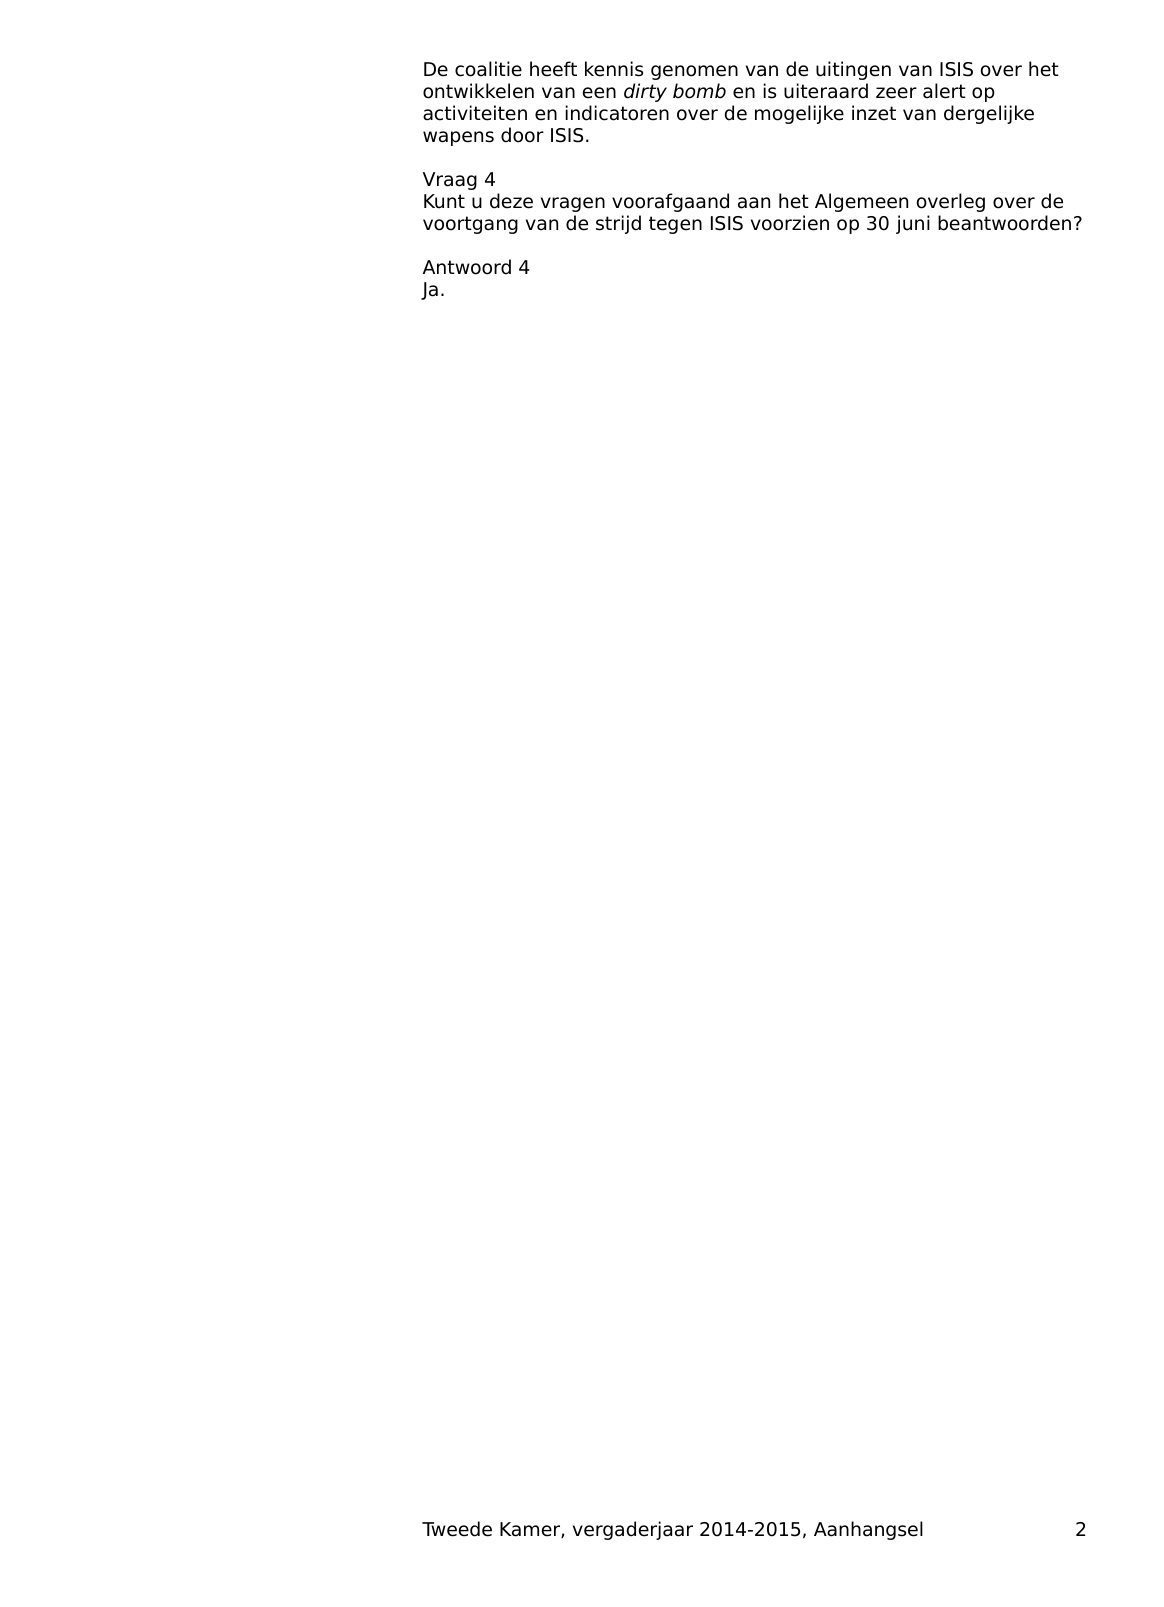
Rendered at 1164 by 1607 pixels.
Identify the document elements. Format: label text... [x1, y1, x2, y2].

text Ja. [422, 279, 1087, 301]
text Vraag 4 [422, 169, 1087, 191]
text Antwoord 4 [422, 257, 1087, 279]
text De coalitie heeft kennis genomen van de uitingen van ISIS over het ontwikkelen van een dirty bomb en is uiteraard zeer alert op activiteiten en indicatoren over de mogelijke inzet van dergelijke wapens door ISIS. [422, 59, 1087, 147]
text Kunt u deze vragen voorafgaand aan het Algemeen overleg over de voortgang van de strijd tegen ISIS voorzien op 30 juni beantwoorden? [422, 191, 1087, 235]
